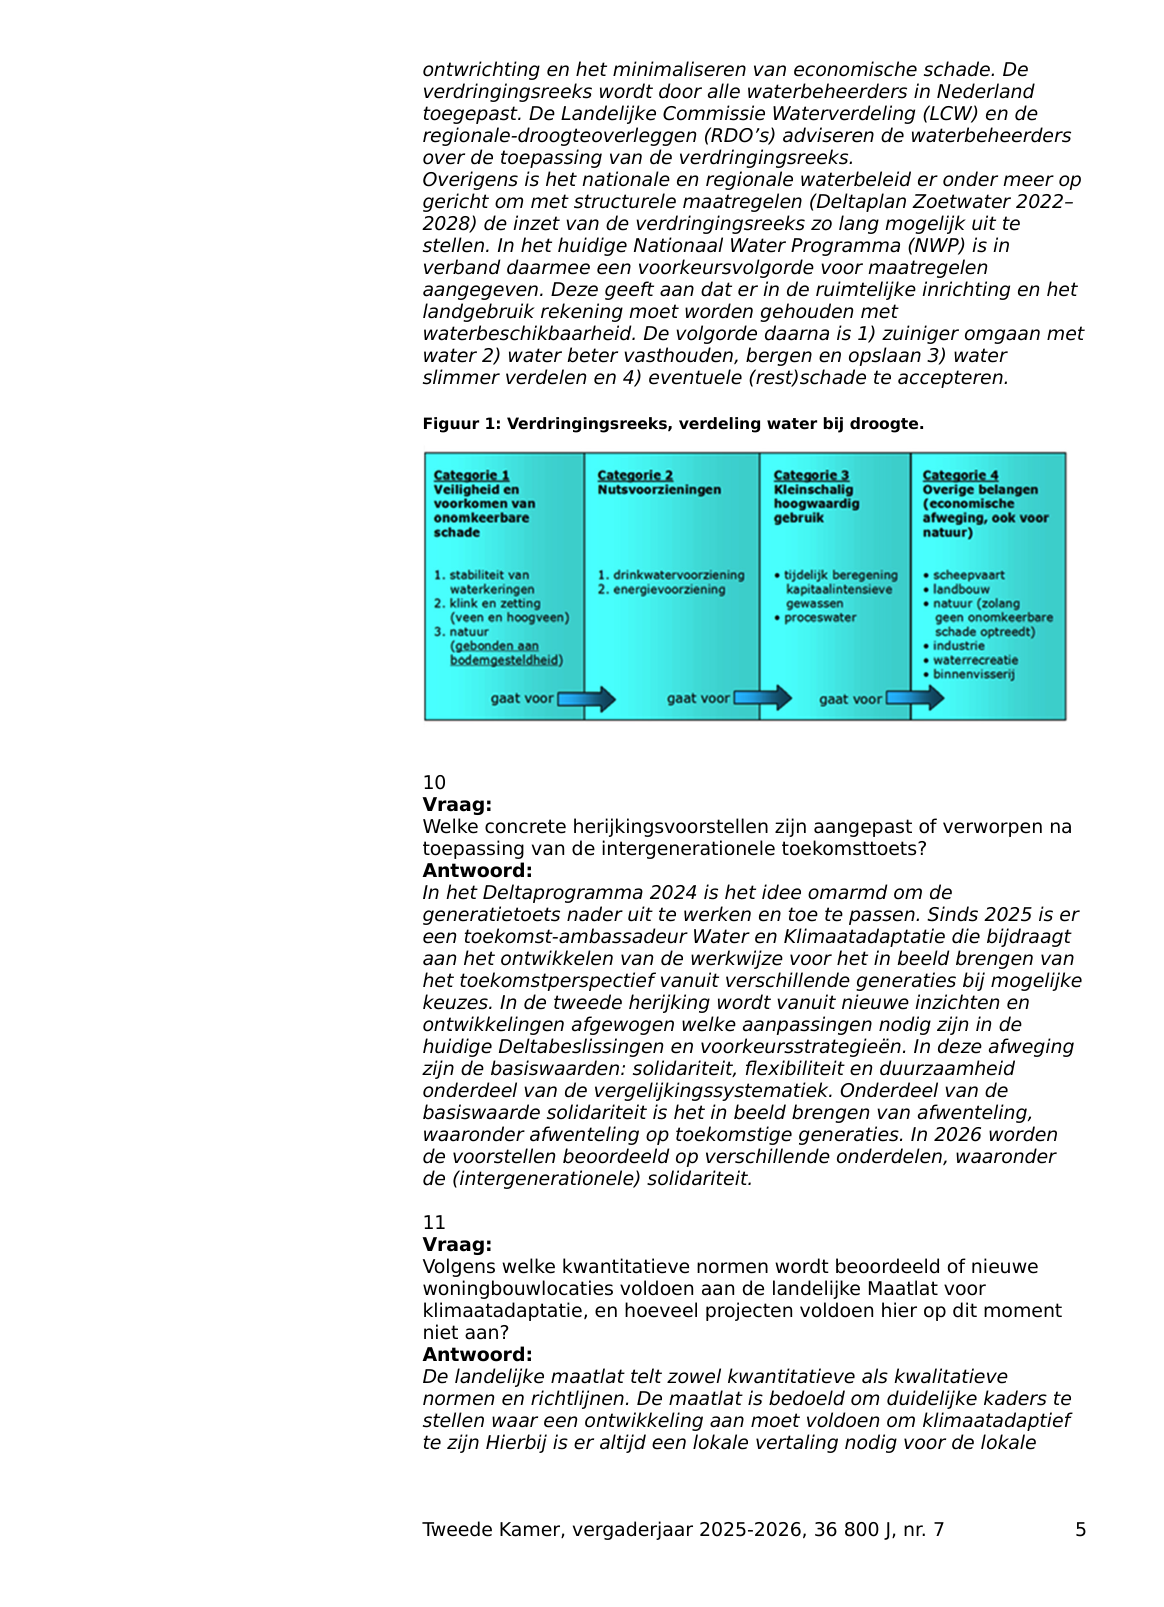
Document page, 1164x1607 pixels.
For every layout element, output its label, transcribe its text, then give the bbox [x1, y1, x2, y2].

text 10 [422, 772, 1087, 794]
text Antwoord: [422, 1344, 1087, 1366]
text Vraag: [422, 794, 1087, 816]
text Antwoord: [422, 860, 1087, 882]
text Vraag: [422, 1234, 1087, 1256]
text In het Deltaprogramma 2024 is het idee omarmd om de generatietoets nader uit te werken en toe te passen. Sinds 2025 is er een toekomst-ambassadeur Water en Klimaatadaptatie die bijdraagt aan het ontwikkelen van de werkwijze voor het in beeld brengen van het toekomstperspectief vanuit verschillende generaties bij mogelijke keuzes. In de tweede herijking wordt vanuit nieuwe inzichten en ontwikkelingen afgewogen welke aanpassingen nodig zijn in de huidige Deltabeslissingen en voorkeursstrategieën. In deze afweging zijn de basiswaarden: solidariteit, flexibiliteit en duurzaamheid onderdeel van de vergelijkingssystematiek. Onderdeel van de basiswaarde solidariteit is het in beeld brengen van afwenteling, waaronder afwenteling op toekomstige generaties. In 2026 worden de voorstellen beoordeeld op verschillende onderdelen, waaronder de (intergenerationele) solidariteit. [422, 882, 1087, 1190]
text De landelijke maatlat telt zowel kwantitatieve als kwalitatieve normen en richtlijnen. De maatlat is bedoeld om duidelijke kaders te stellen waar een ontwikkeling aan moet voldoen om klimaatadaptief te zijn Hierbij is er altijd een lokale vertaling nodig voor de lokale [422, 1366, 1087, 1454]
text ontwrichting en het minimaliseren van economische schade. De verdringingsreeks wordt door alle waterbeheerders in Nederland toegepast. De Landelijke Commissie Waterverdeling (LCW) en de regionale-droogteoverleggen (RDO’s) adviseren de waterbeheerders over de toepassing van de verdringingsreeks. [422, 59, 1087, 169]
text Welke concrete herijkingsvoorstellen zijn aangepast of verworpen na toepassing van de intergenerationele toekomsttoets? [422, 816, 1087, 860]
text Figuur 1: Verdringingsreeks, verdeling water bij droogte. [422, 415, 1072, 433]
text 11 [422, 1212, 1087, 1234]
text Volgens welke kwantitatieve normen wordt beoordeeld of nieuwe woningbouwlocaties voldoen aan de landelijke Maatlat voor klimaatadaptatie, en hoeveel projecten voldoen hier op dit moment niet aan? [422, 1256, 1087, 1344]
picture [422, 444, 1072, 729]
text Overigens is het nationale en regionale waterbeleid er onder meer op gericht om met structurele maatregelen (Deltaplan Zoetwater 2022–2028) de inzet van de verdringingsreeks zo lang mogelijk uit te stellen. In het huidige Nationaal Water Programma (NWP) is in verband daarmee een voorkeursvolgorde voor maatregelen aangegeven. Deze geeft aan dat er in de ruimtelijke inrichting en het landgebruik rekening moet worden gehouden met waterbeschikbaarheid. De volgorde daarna is 1) zuiniger omgaan met water 2) water beter vasthouden, bergen en opslaan 3) water slimmer verdelen en 4) eventuele (rest)schade te accepteren. [422, 169, 1087, 389]
